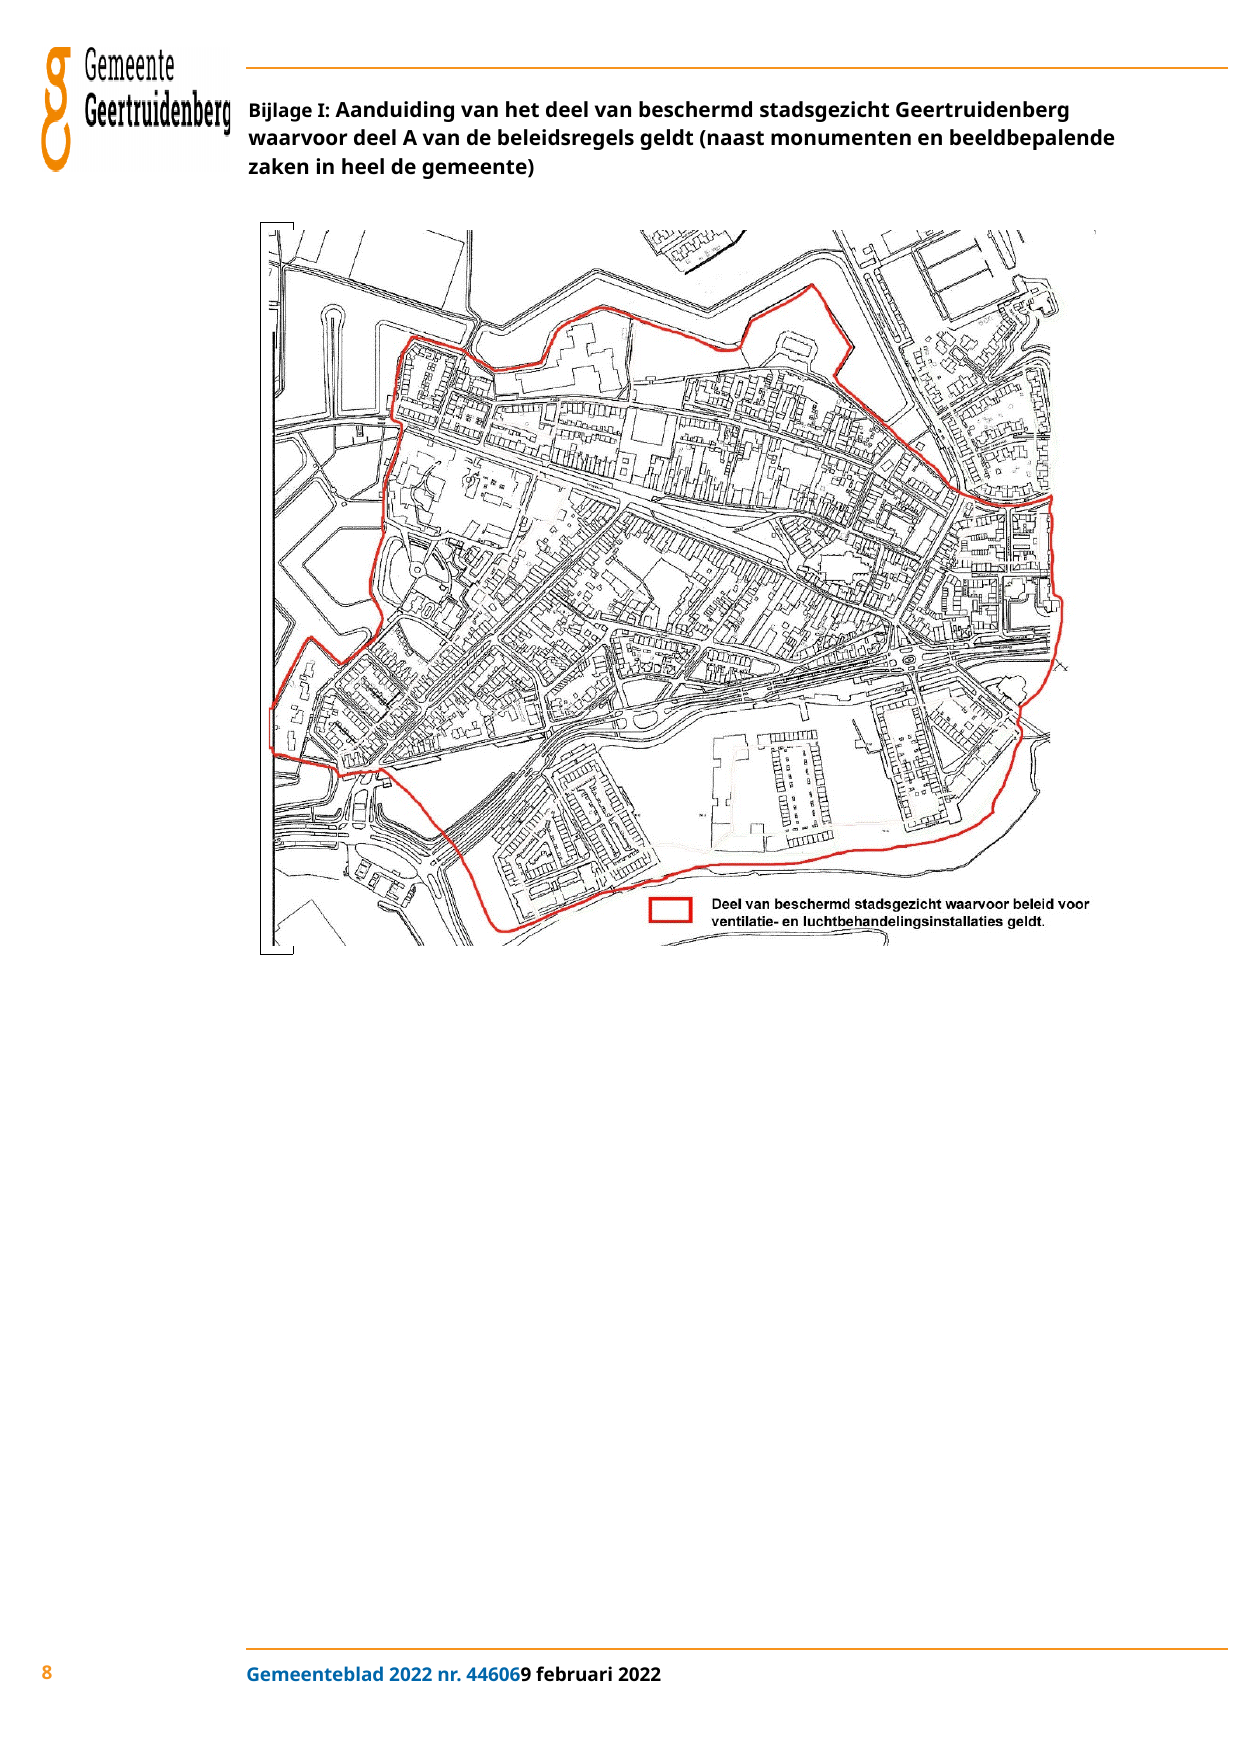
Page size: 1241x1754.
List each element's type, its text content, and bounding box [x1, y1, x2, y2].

text Bijlage I: Aanduiding van het deel van beschermd stadsgezicht Geertruidenberg waarvoor deel A van de beleidsregels geldt (naast monumenten en beeldbepalende zaken in heel de gemeente) [248, 95, 1152, 180]
picture [268, 230, 1096, 946]
picture [41, 47, 231, 172]
